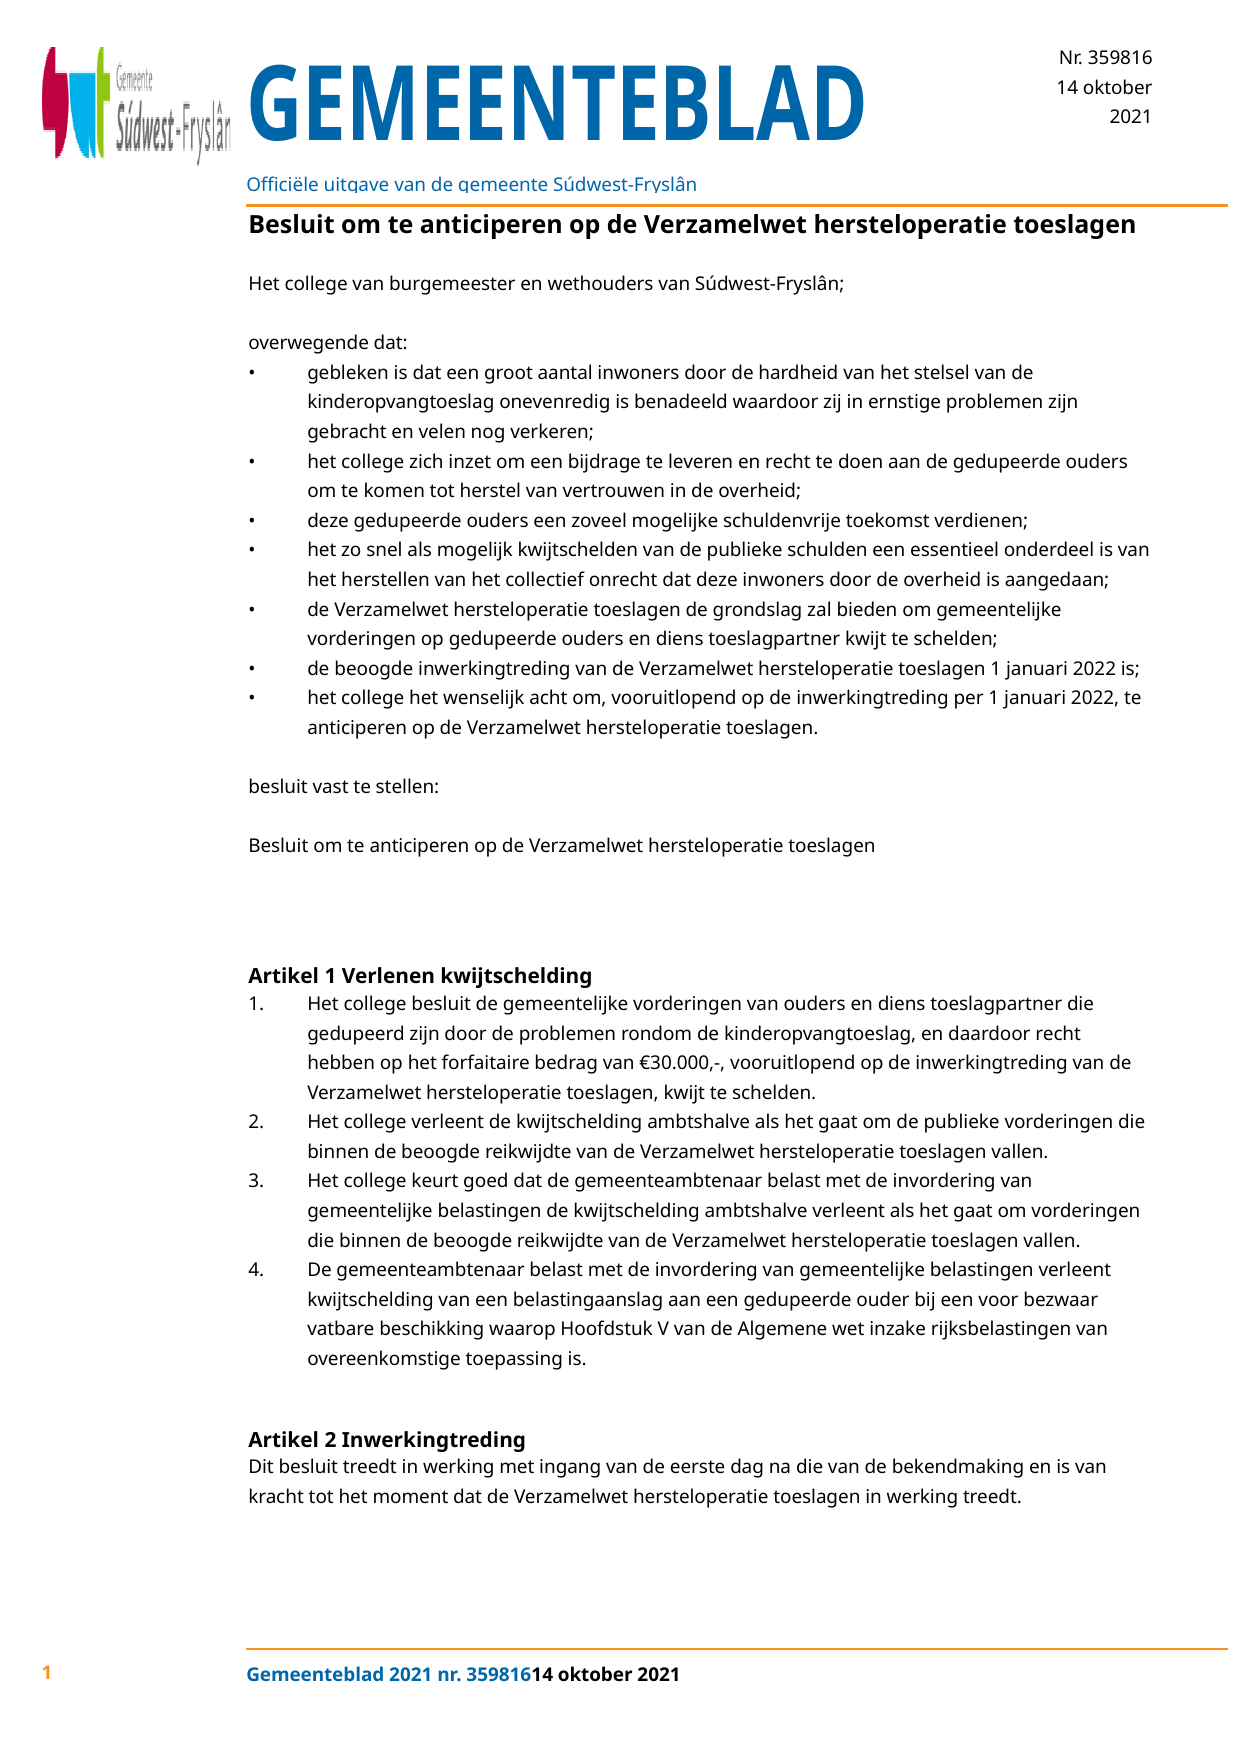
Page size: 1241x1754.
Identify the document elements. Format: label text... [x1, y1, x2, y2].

list het college het wenselijk acht om, vooruitlopend op de inwerkingtreding per 1 januari 2022, te anticiperen op de Verzamelwet hersteloperatie toeslagen. [248, 684, 1152, 740]
list gebleken is dat een groot aantal inwoners door de hardheid van het stelsel van de kinderopvangtoeslag onevenredig is benadeeld waardoor zij in ernstige problemen zijn gebracht en velen nog verkeren; [248, 359, 1152, 444]
list het college zich inzet om een bijdrage te leveren en recht te doen aan de gedupeerde ouders om te komen tot herstel van vertrouwen in de overheid; [248, 448, 1152, 503]
list de Verzamelwet hersteloperatie toeslagen de grondslag zal bieden om gemeentelijke vorderingen op gedupeerde ouders en diens toeslagpartner kwijt te schelden; [248, 596, 1152, 651]
text Artikel 2 Inwerkingtreding [248, 1425, 1152, 1453]
list Het college verleent de kwijtschelding ambtshalve als het gaat om de publieke vorderingen die binnen de beoogde reikwijdte van de Verzamelwet hersteloperatie toeslagen vallen. [248, 1108, 1152, 1164]
text Artikel 1 Verlenen kwijtschelding [248, 962, 1152, 990]
text Dit besluit treedt in werking met ingang van de eerste dag na die van de bekendmaking en is van kracht tot het moment dat de Verzamelwet hersteloperatie toeslagen in werking treedt. [248, 1453, 1152, 1509]
text Besluit om te anticiperen op de Verzamelwet hersteloperatie toeslagen [248, 832, 1152, 858]
text Besluit om te anticiperen op de Verzamelwet hersteloperatie toeslagen [248, 207, 1152, 241]
list de beoogde inwerkingtreding van de Verzamelwet hersteloperatie toeslagen 1 januari 2022 is; [248, 655, 1152, 681]
text besluit vast te stellen: [248, 773, 1152, 799]
list De gemeenteambtenaar belast met de invordering van gemeentelijke belastingen verleent kwijtschelding van een belastingaanslag aan een gedupeerde ouder bij een voor bezwaar vatbare beschikking waarop Hoofdstuk V van de Algemene wet inzake rijksbelastingen van overeenkomstige toepassing is. [248, 1256, 1152, 1371]
list Het college keurt goed dat de gemeenteambtenaar belast met de invordering van gemeentelijke belastingen de kwijtschelding ambtshalve verleent als het gaat om vorderingen die binnen de beoogde reikwijdte van de Verzamelwet hersteloperatie toeslagen vallen. [248, 1168, 1152, 1252]
picture [41, 47, 231, 172]
text overwegende dat: [248, 329, 1152, 355]
list het zo snel als mogelijk kwijtschelden van de publieke schulden een essentieel onderdeel is van het herstellen van het collectief onrecht dat deze inwoners door de overheid is aangedaan; [248, 537, 1152, 592]
list Het college besluit de gemeentelijke vorderingen van ouders en diens toeslagpartner die gedupeerd zijn door de problemen rondom de kinderopvangtoeslag, en daardoor recht hebben op het forfaitaire bedrag van €30.000,-, vooruitlopend op de inwerkingtreding van de Verzamelwet hersteloperatie toeslagen, kwijt te schelden. [248, 990, 1152, 1104]
list deze gedupeerde ouders een zoveel mogelijke schuldenvrije toekomst verdienen; [248, 507, 1152, 533]
text Het college van burgemeester en wethouders van Súdwest-Fryslân; [248, 270, 1152, 296]
